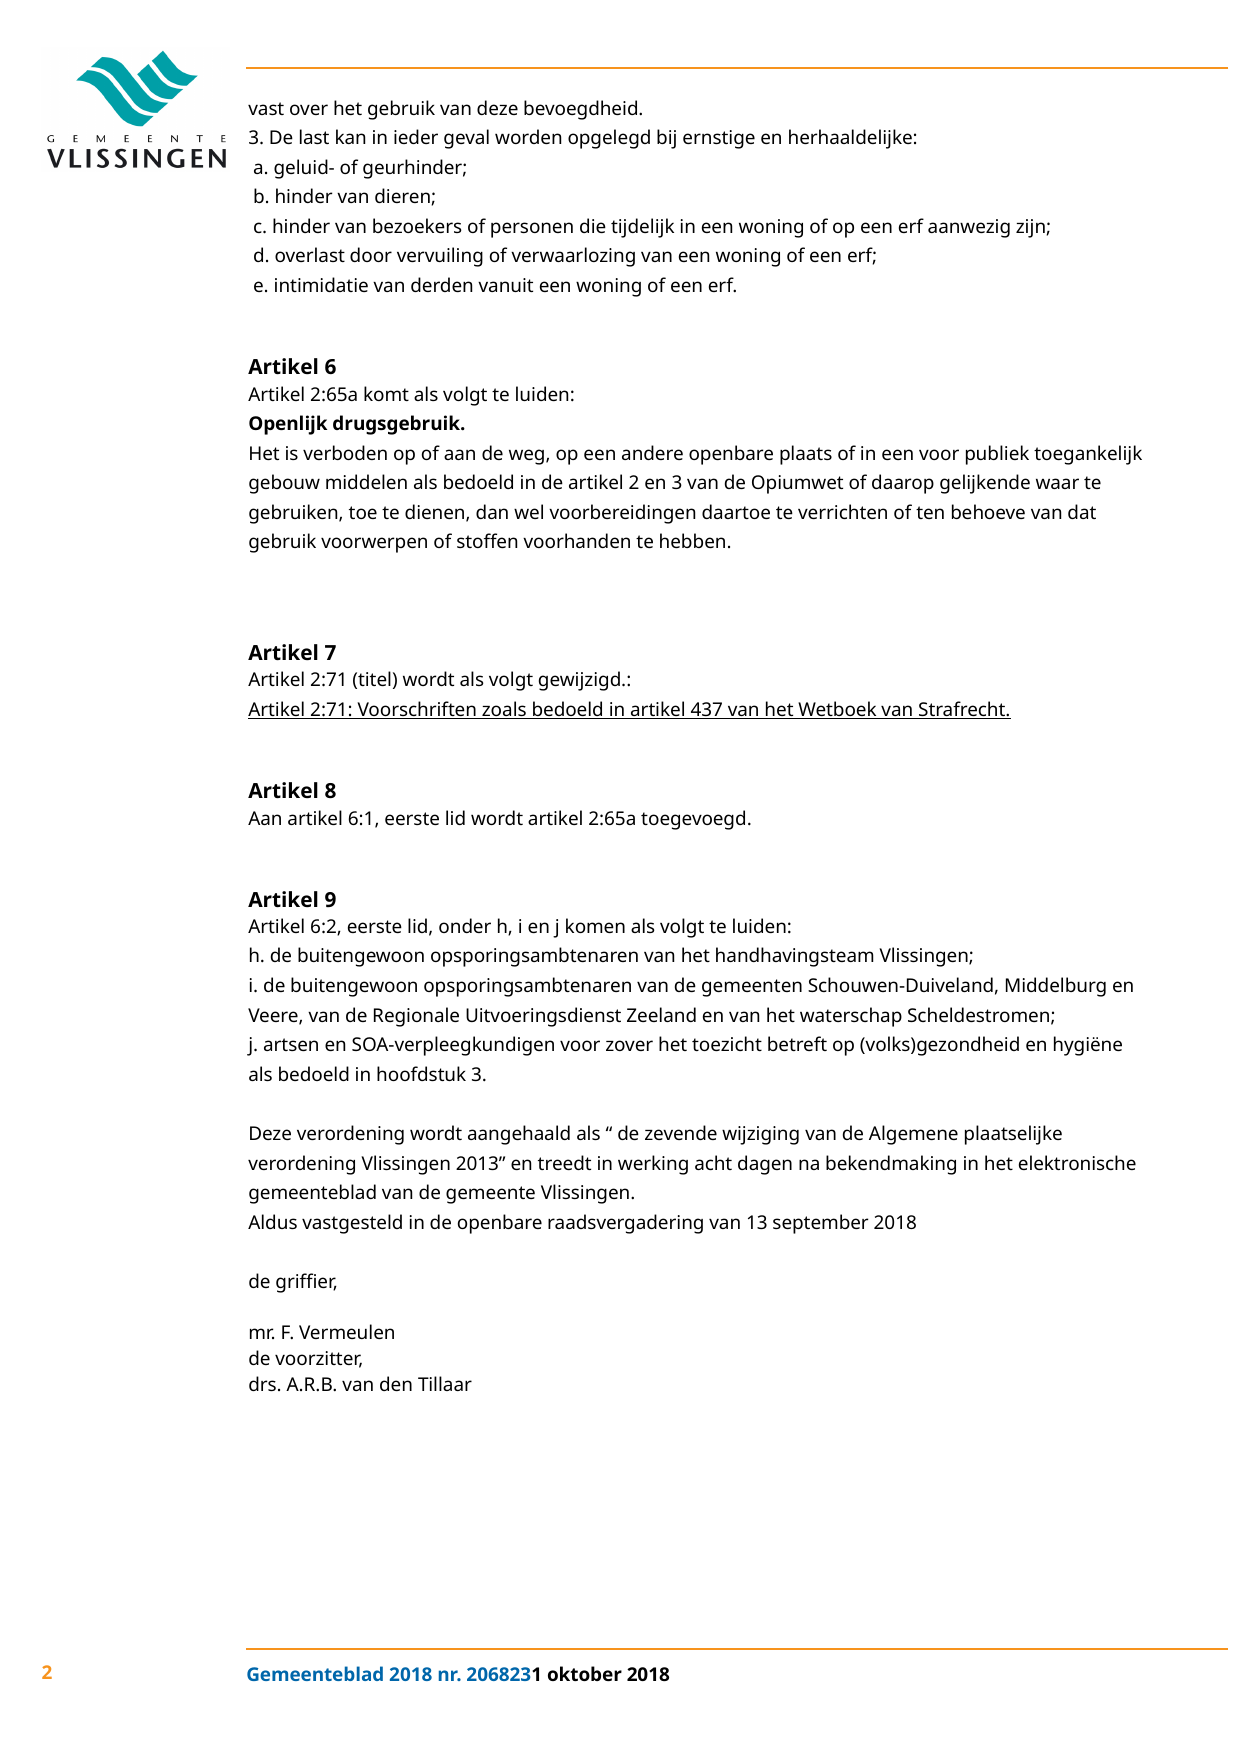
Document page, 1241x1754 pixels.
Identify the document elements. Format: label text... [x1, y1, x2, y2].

picture [41, 47, 231, 172]
text e. intimidatie van derden vanuit een woning of een erf. [248, 272, 1152, 298]
text de voorzitter, [248, 1345, 1152, 1371]
text h. de buitengewoon opsporingsambtenaren van het handhavingsteam Vlissingen; [248, 943, 1152, 968]
text Artikel 6 [248, 352, 1152, 381]
text de griffier, [248, 1268, 1152, 1294]
text d. overlast door vervuiling of verwaarlozing van een woning of een erf; [248, 243, 1152, 268]
text b. hinder van dieren; [248, 183, 1152, 209]
text Artikel 2:71: Voorschriften zoals bedoeld in artikel 437 van het Wetboek van Strafrecht. [248, 696, 1152, 722]
text Aldus vastgesteld in de openbare raadsvergadering van 13 september 2018 [248, 1209, 1152, 1235]
text Artikel 6:2, eerste lid, onder h, i en j komen als volgt te luiden: [248, 913, 1152, 939]
text Aan artikel 6:1, eerste lid wordt artikel 2:65a toegevoegd. [248, 805, 1152, 830]
text c. hinder van bezoekers of personen die tijdelijk in een woning of op een erf aanwezig zijn; [248, 213, 1152, 239]
text j. artsen en SOA-verpleegkundigen voor zover het toezicht betreft op (volks)gezondheid en hygiëne als bedoeld in hoofdstuk 3. [248, 1031, 1152, 1087]
text Artikel 2:71 (titel) wordt als volgt gewijzigd.: [248, 667, 1152, 692]
text Artikel 7 [248, 638, 1152, 667]
text mr. F. Vermeulen [248, 1319, 1152, 1345]
text Artikel 8 [248, 776, 1152, 805]
text Deze verordening wordt aangehaald als “ de zevende wijziging van de Algemene plaatselijke verordening Vlissingen 2013” en treedt in werking acht dagen na bekendmaking in het elektronische gemeenteblad van de gemeente Vlissingen. [248, 1120, 1152, 1205]
text Het is verboden op of aan de weg, op een andere openbare plaats of in een voor publiek toegankelijk gebouw middelen als bedoeld in de artikel 2 en 3 van de Opiumwet of daarop gelijkende waar te gebruiken, toe te dienen, dan wel voorbereidingen daartoe te verrichten of ten behoeve van dat gebruik voorwerpen of stoffen voorhanden te hebben. [248, 440, 1152, 554]
text a. geluid- of geurhinder; [248, 154, 1152, 180]
text Artikel 2:65a komt als volgt te luiden: [248, 381, 1152, 406]
text Openlijk drugsgebruik. [248, 410, 1152, 436]
text drs. A.R.B. van den Tillaar [248, 1371, 1152, 1397]
text 3. De last kan in ieder geval worden opgelegd bij ernstige en herhaaldelijke: [248, 124, 1152, 150]
text i. de buitengewoon opsporingsambtenaren van de gemeenten Schouwen-Duiveland, Middelburg en Veere, van de Regionale Uitvoeringsdienst Zeeland en van het waterschap Scheldestromen; [248, 972, 1152, 1028]
text vast over het gebruik van deze bevoegdheid. [248, 95, 1152, 121]
text Artikel 9 [248, 885, 1152, 913]
